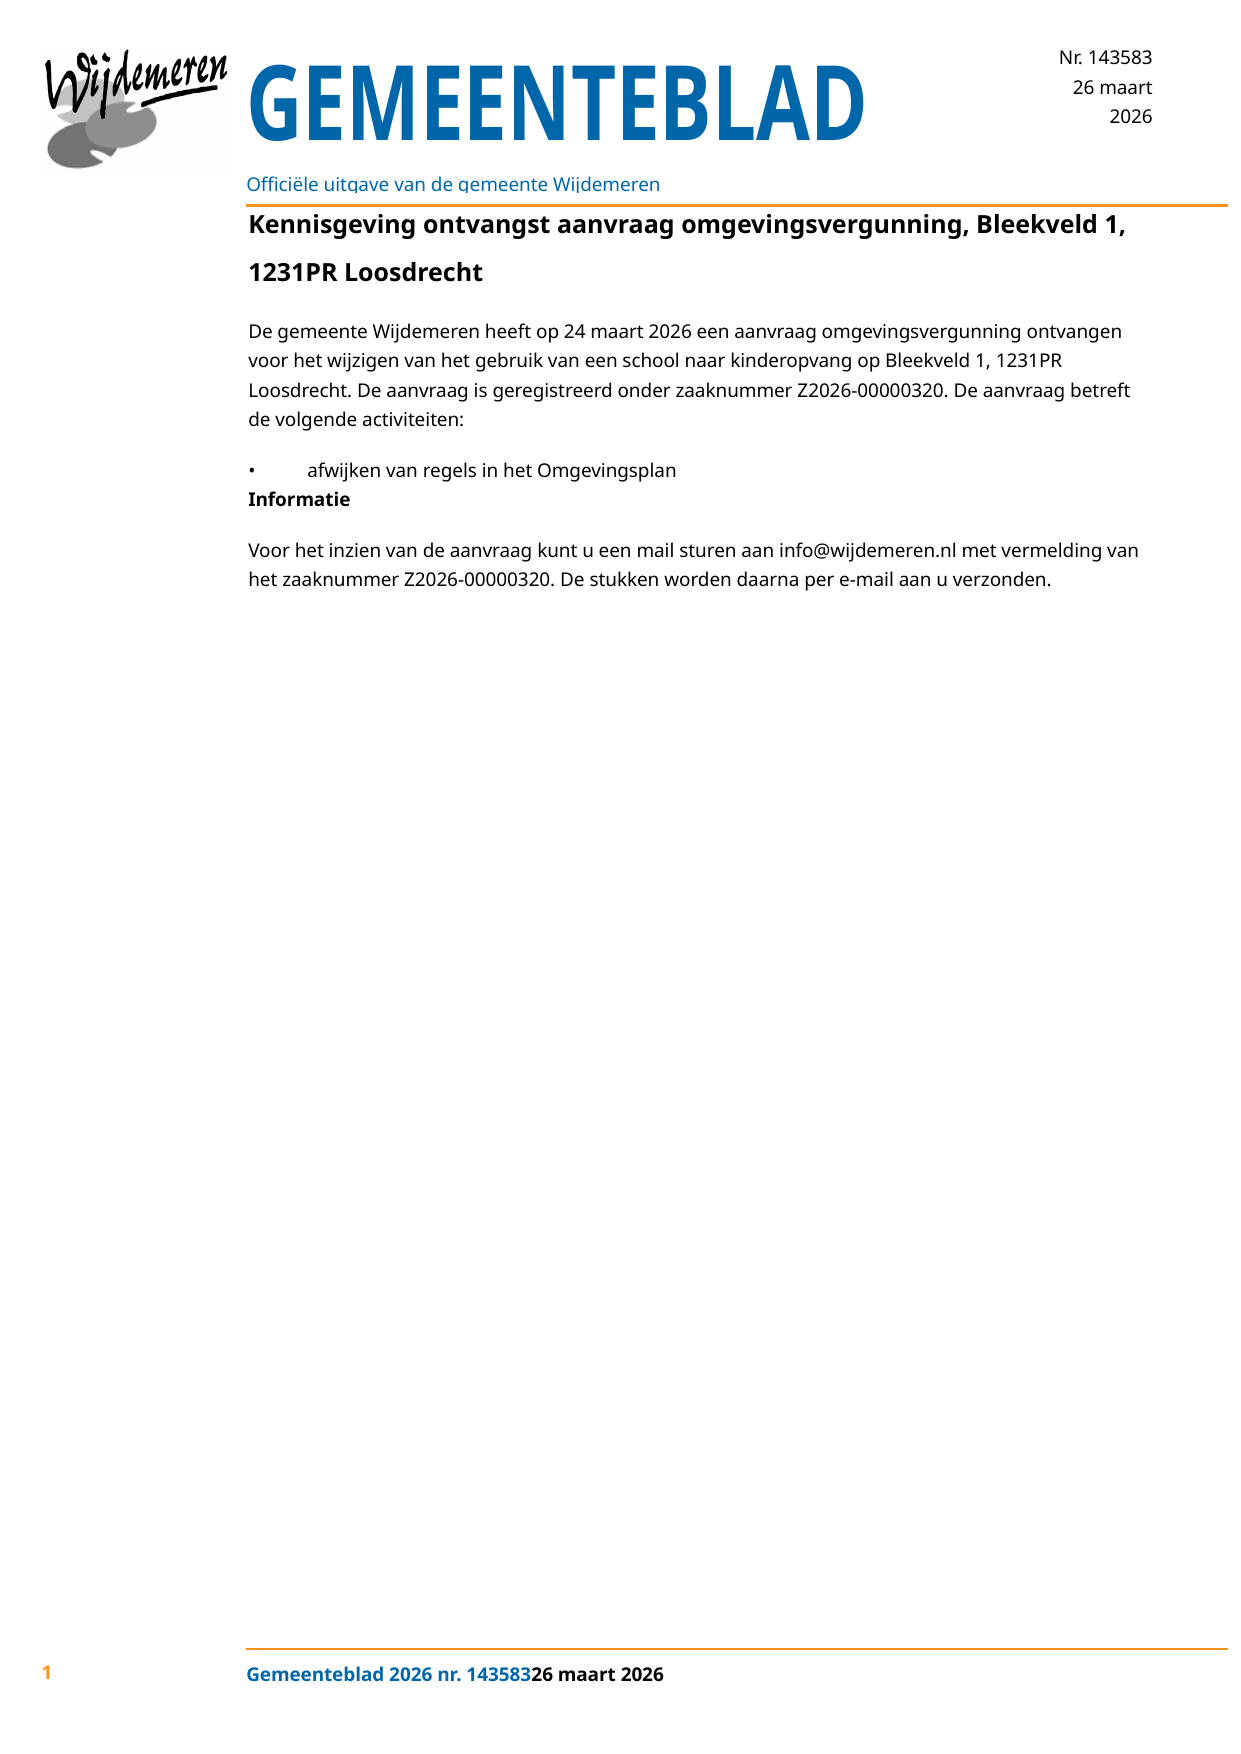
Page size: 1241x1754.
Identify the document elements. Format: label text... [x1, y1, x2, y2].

text Informatie [248, 487, 1152, 512]
text Kennisgeving ontvangst aanvraag omgevingsvergunning, Bleekveld 1, 1231PR Loosdrecht [248, 207, 1152, 288]
text Voor het inzien van de aanvraag kunt u een mail sturen aan info@wijdemeren.nl met vermelding van het zaaknummer Z2026-00000320. De stukken worden daarna per e-mail aan u verzonden. [248, 537, 1152, 592]
picture [41, 47, 231, 172]
list afwijken van regels in het Omgevingsplan [248, 457, 1152, 483]
text De gemeente Wijdemeren heeft op 24 maart 2026 een aanvraag omgevingsvergunning ontvangen voor het wijzigen van het gebruik van een school naar kinderopvang op Bleekveld 1, 1231PR Loosdrecht. De aanvraag is geregistreerd onder zaaknummer Z2026-00000320. De aanvraag betreft de volgende activiteiten: [248, 318, 1152, 432]
